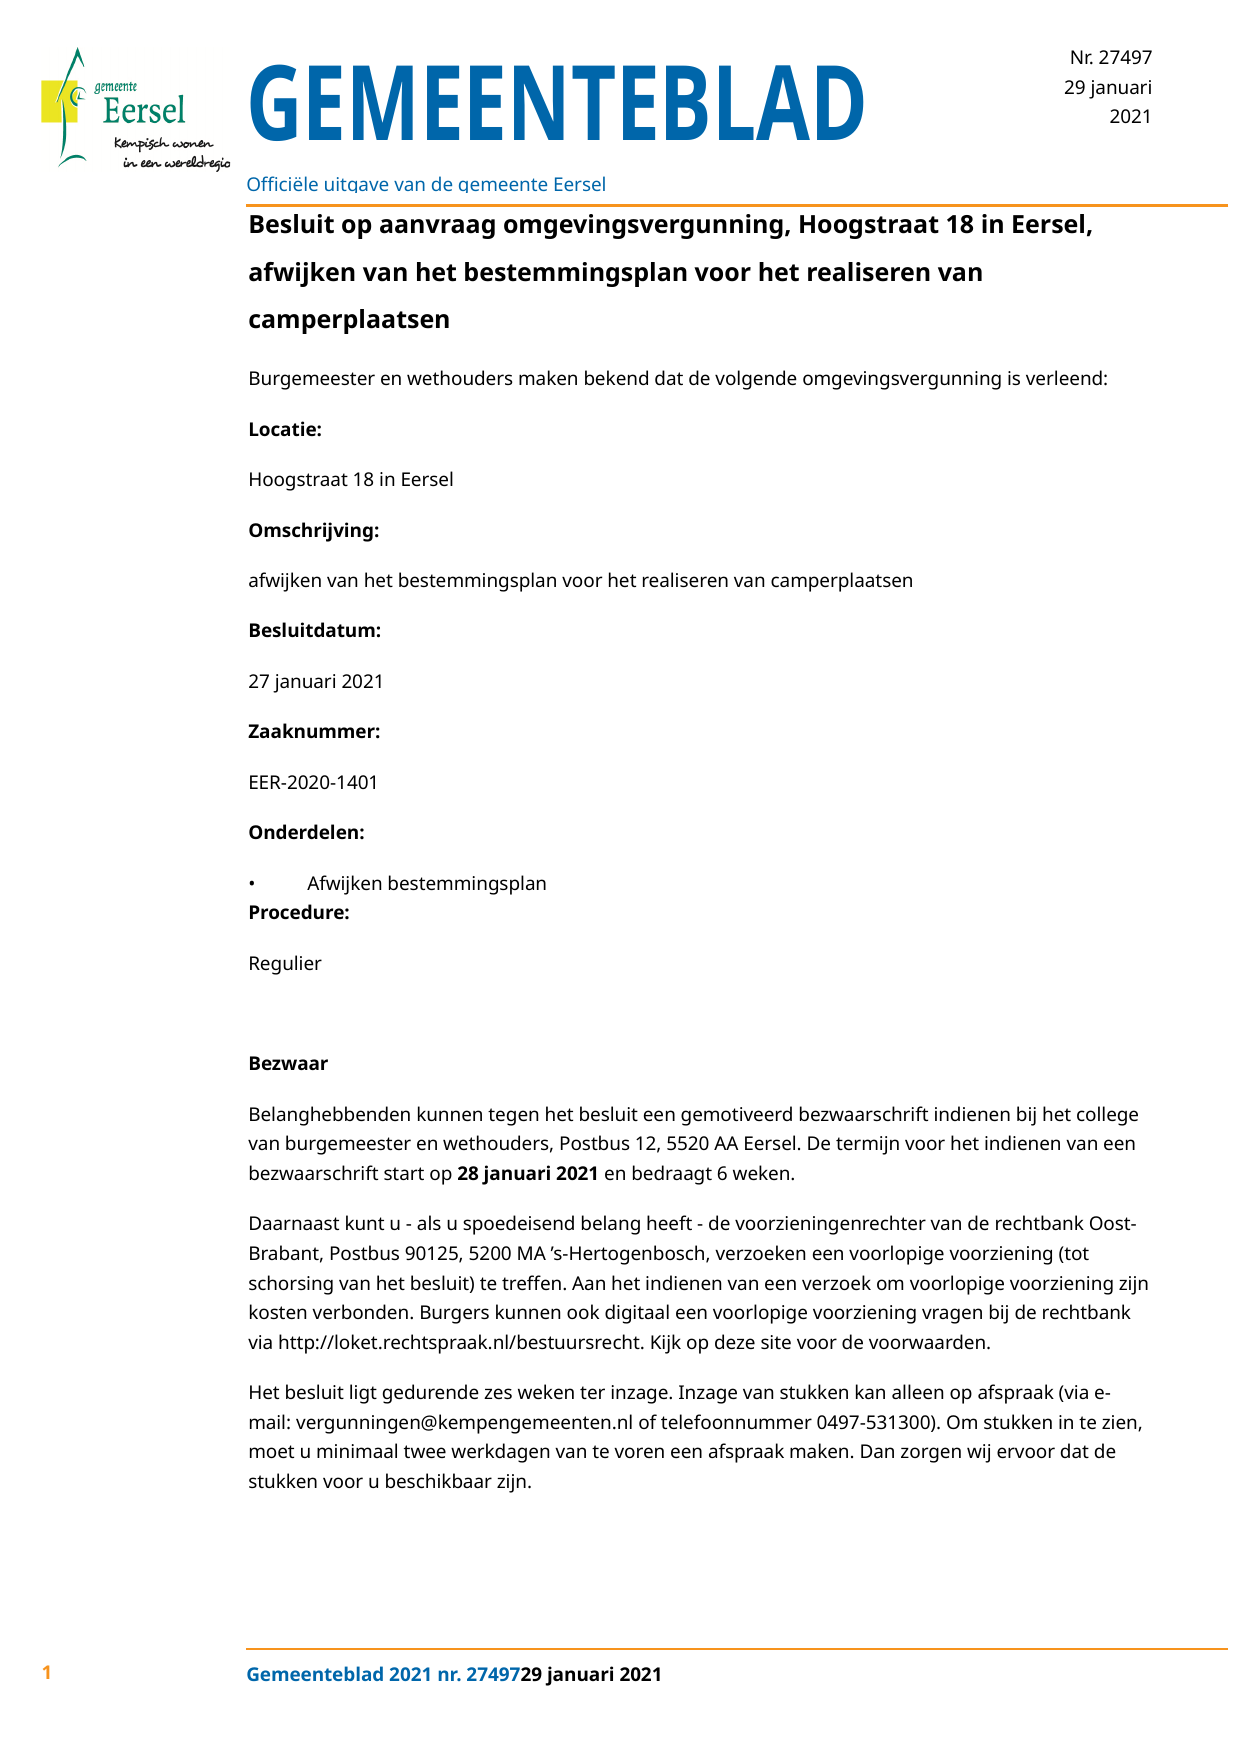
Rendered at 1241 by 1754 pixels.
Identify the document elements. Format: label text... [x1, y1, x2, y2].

text Daarnaast kunt u - als u spoedeisend belang heeft - de voorzieningenrechter van de rechtbank Oost-Brabant, Postbus 90125, 5200 MA ’s-Hertogenbosch, verzoeken een voorlopige voorziening (tot schorsing van het besluit) te treffen. Aan het indienen van een verzoek om voorlopige voorziening zijn kosten verbonden. Burgers kunnen ook digitaal een voorlopige voorziening vragen bij de rechtbank via http://loket.rechtspraak.nl/bestuursrecht. Kijk op deze site voor de voorwaarden. [248, 1211, 1152, 1354]
text afwijken van het bestemmingsplan voor het realiseren van camperplaatsen [248, 567, 1152, 593]
text Burgemeester en wethouders maken bekend dat de volgende omgevingsvergunning is verleend: [248, 366, 1152, 391]
text EER-2020-1401 [248, 769, 1152, 794]
text Zaaknummer: [248, 718, 1152, 744]
text Procedure: [248, 899, 1152, 925]
text Het besluit ligt gedurende zes weken ter inzage. Inzage van stukken kan alleen op afspraak (via e-mail: vergunningen@kempengemeenten.nl of telefoonnummer 0497-531300). Om stukken in te zien, moet u minimaal twee werkdagen van te voren een afspraak maken. Dan zorgen wij ervoor dat de stukken voor u beschikbaar zijn. [248, 1379, 1152, 1494]
text Hoogstraat 18 in Eersel [248, 466, 1152, 492]
text Bezwaar [248, 1051, 1152, 1076]
text Belanghebbenden kunnen tegen het besluit een gemotiveerd bezwaarschrift indienen bij het college van burgemeester en wethouders, Postbus 12, 5520 AA Eersel. De termijn voor het indienen van een bezwaarschrift start op 28 januari 2021 en bedraagt 6 weken. [248, 1101, 1152, 1186]
text Onderdelen: [248, 819, 1152, 845]
text Besluit op aanvraag omgevingsvergunning, Hoogstraat 18 in Eersel, afwijken van het bestemmingsplan voor het realiseren van camperplaatsen [248, 207, 1152, 336]
text Regulier [248, 950, 1152, 975]
text Locatie: [248, 416, 1152, 442]
text 27 januari 2021 [248, 668, 1152, 694]
text Besluitdatum: [248, 618, 1152, 643]
picture [41, 47, 231, 172]
list Afwijken bestemmingsplan [248, 870, 1152, 895]
text Omschrijving: [248, 517, 1152, 542]
